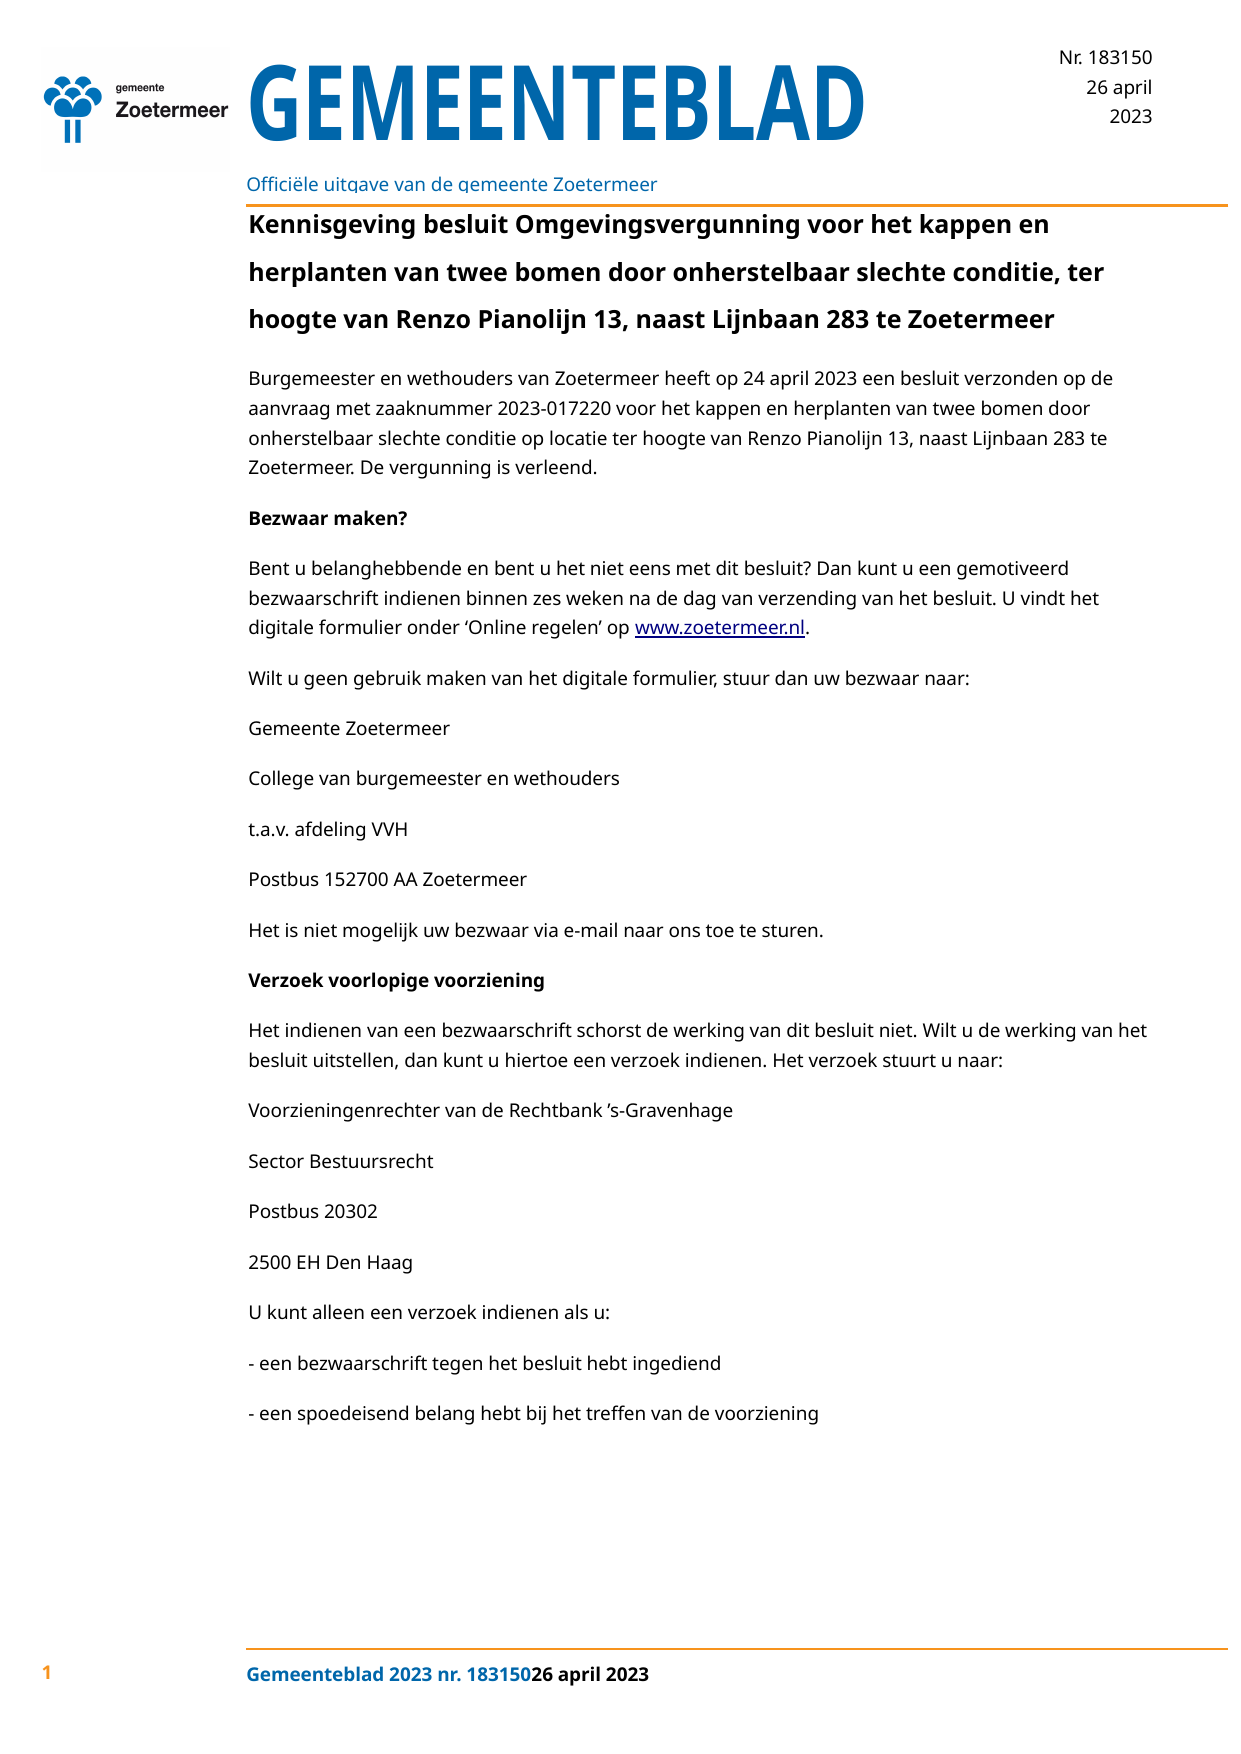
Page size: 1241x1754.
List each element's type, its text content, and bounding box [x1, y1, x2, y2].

text Sector Bestuursrecht [248, 1148, 1152, 1174]
text 2500 EH Den Haag [248, 1249, 1152, 1274]
text Bent u belanghebbende en bent u het niet eens met dit besluit? Dan kunt u een gemotiveerd bezwaarschrift indienen binnen zes weken na de dag van verzending van het besluit. U vindt het digitale formulier onder ‘Online regelen’ op www.zoetermeer.nl. [248, 555, 1152, 640]
text - een spoedeisend belang hebt bij het treffen van de voorziening [248, 1400, 1152, 1426]
text Voorzieningenrechter van de Rechtbank ’s-Gravenhage [248, 1098, 1152, 1123]
text Bezwaar maken? [248, 505, 1152, 530]
text Gemeente Zoetermeer [248, 715, 1152, 741]
text t.a.v. afdeling VVH [248, 816, 1152, 842]
text U kunt alleen een verzoek indienen als u: [248, 1299, 1152, 1325]
text Wilt u geen gebruik maken van het digitale formulier, stuur dan uw bezwaar naar: [248, 665, 1152, 690]
text Kennisgeving besluit Omgevingsvergunning voor het kappen en herplanten van twee bomen door onherstelbaar slechte conditie, ter hoogte van Renzo Pianolijn 13, naast Lijnbaan 283 te Zoetermeer [248, 207, 1152, 336]
text - een bezwaarschrift tegen het besluit hebt ingediend [248, 1350, 1152, 1375]
text College van burgemeester en wethouders [248, 766, 1152, 791]
picture [41, 47, 231, 172]
text Verzoek voorlopige voorziening [248, 967, 1152, 993]
text Burgemeester en wethouders van Zoetermeer heeft op 24 april 2023 een besluit verzonden op de aanvraag met zaaknummer 2023-017220 voor het kappen en herplanten van twee bomen door onherstelbaar slechte conditie op locatie ter hoogte van Renzo Pianolijn 13, naast Lijnbaan 283 te Zoetermeer. De vergunning is verleend. [248, 366, 1152, 480]
text Het is niet mogelijk uw bezwaar via e-mail naar ons toe te sturen. [248, 917, 1152, 942]
text Postbus 152700 AA Zoetermeer [248, 866, 1152, 892]
text Postbus 20302 [248, 1198, 1152, 1224]
text Het indienen van een bezwaarschrift schorst de werking van dit besluit niet. Wilt u de werking van het besluit uitstellen, dan kunt u hiertoe een verzoek indienen. Het verzoek stuurt u naar: [248, 1018, 1152, 1073]
